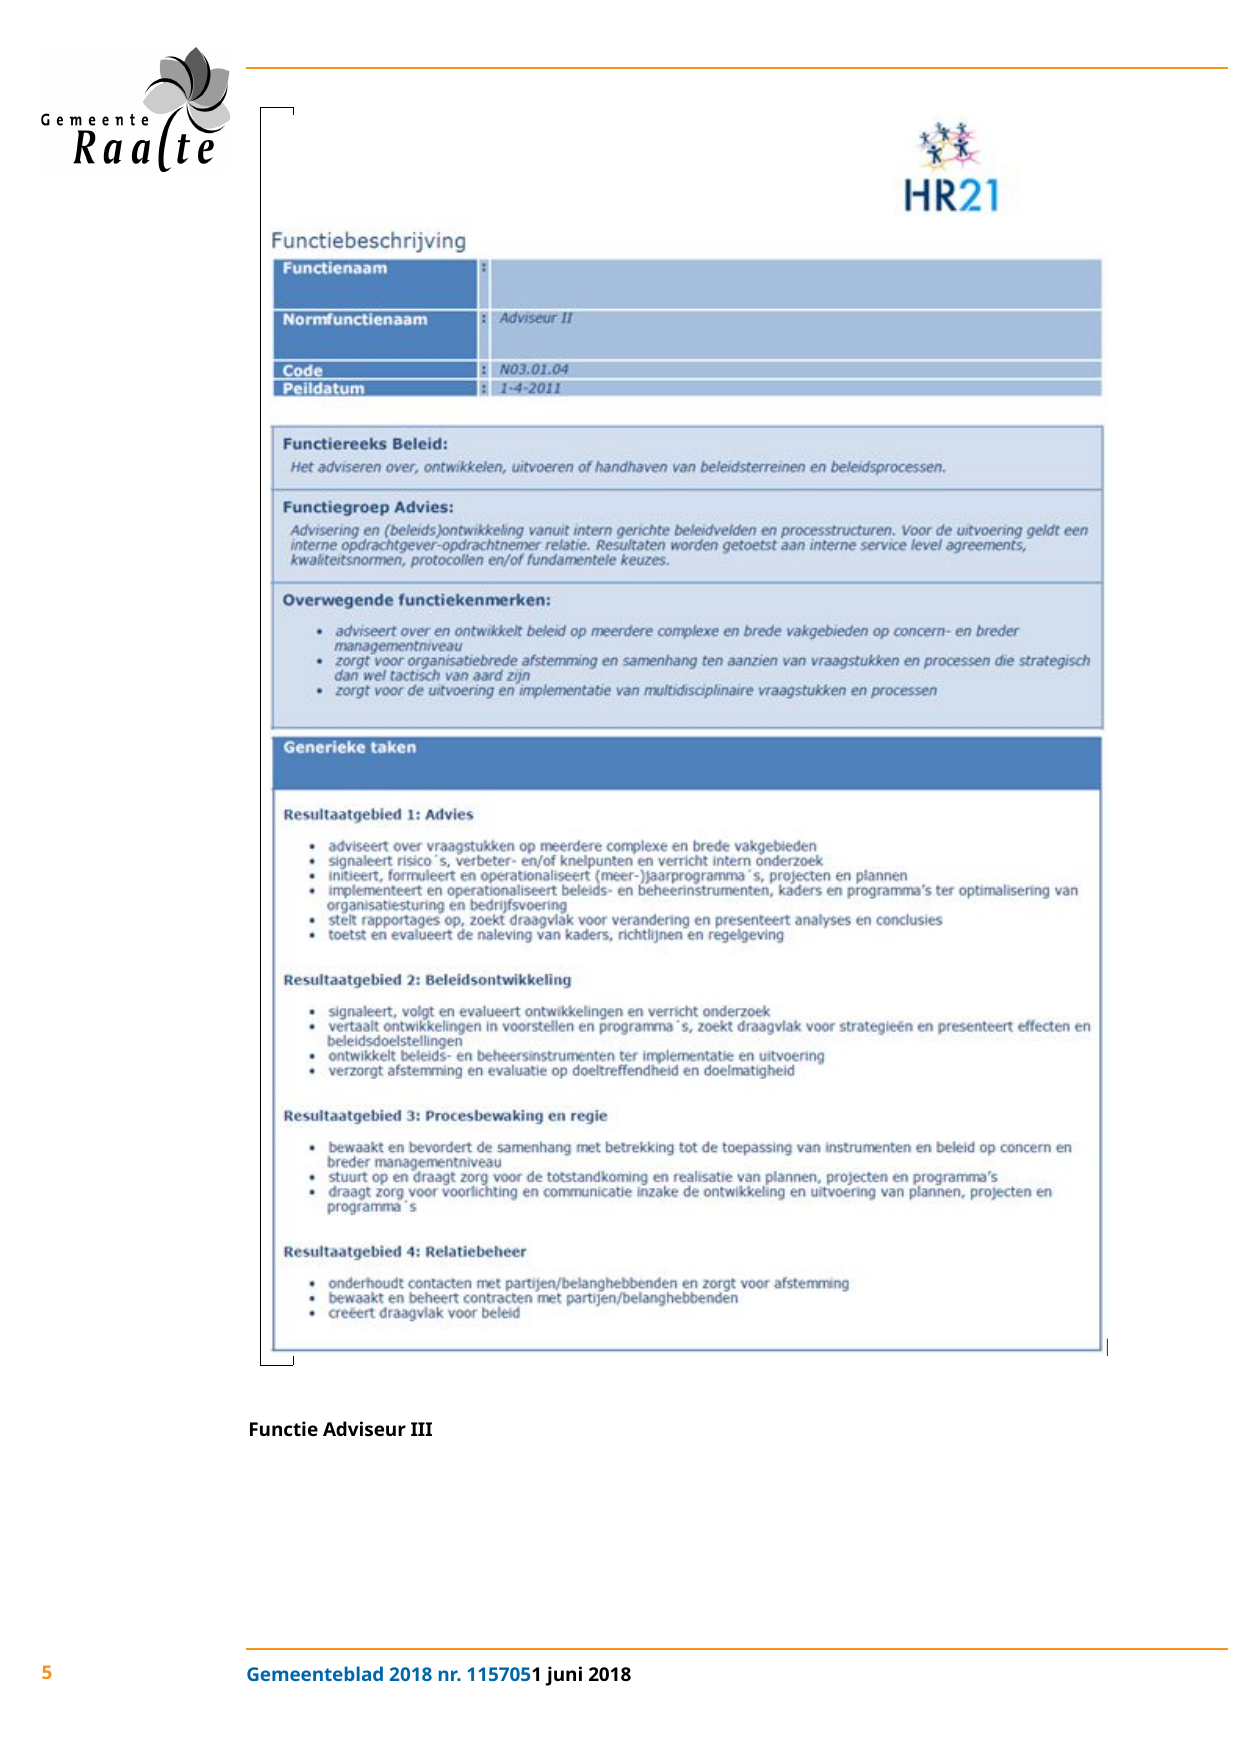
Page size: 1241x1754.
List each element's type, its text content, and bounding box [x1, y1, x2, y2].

text Functie Adviseur III [248, 1416, 1152, 1441]
picture [41, 47, 231, 172]
picture [268, 115, 1108, 1356]
